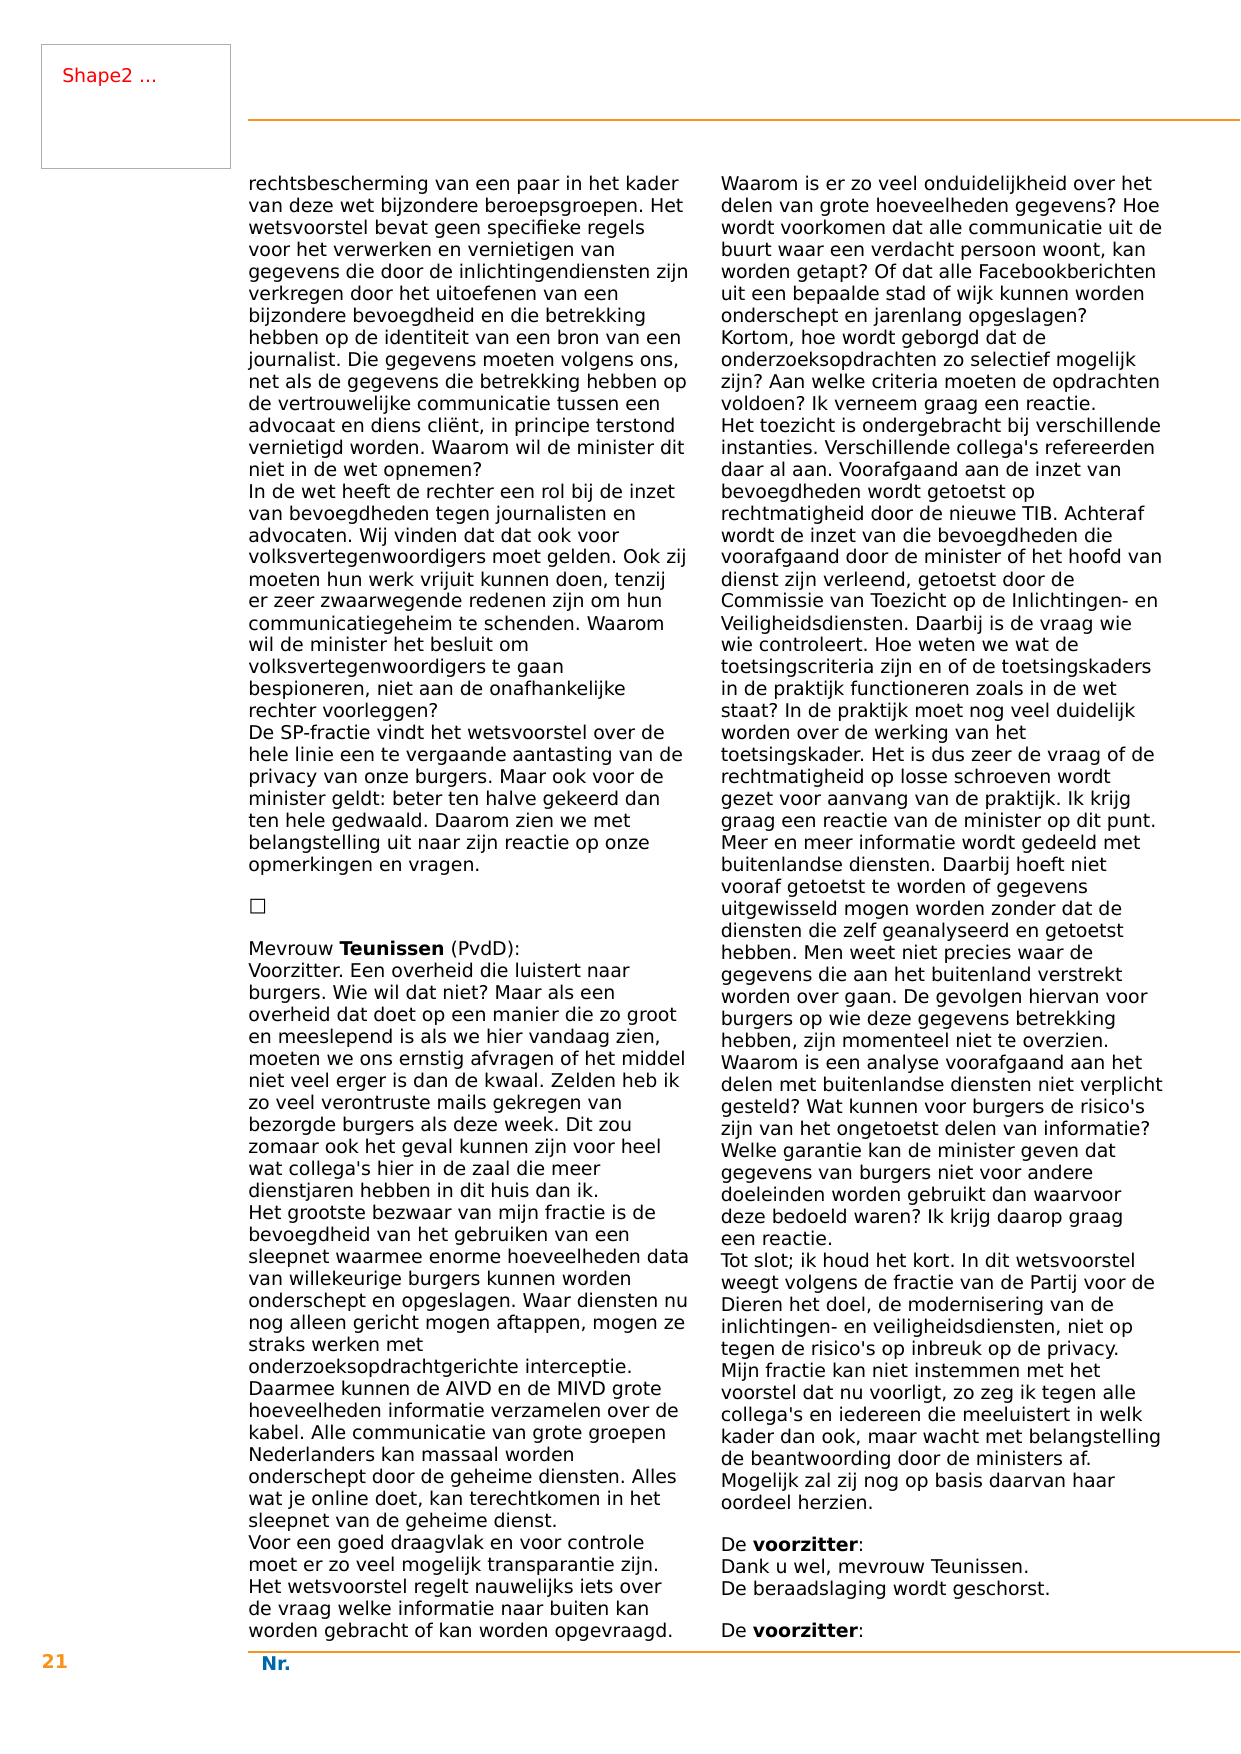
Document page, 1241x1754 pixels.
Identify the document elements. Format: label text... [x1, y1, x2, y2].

text Het toezicht is ondergebracht bij verschillende instanties. Verschillende collega's refereerden daar al aan. Voorafgaand aan de inzet van bevoegdheden wordt getoetst op rechtmatigheid door de nieuwe TIB. Achteraf wordt de inzet van die bevoegdheden die voorafgaand door de minister of het hoofd van dienst zijn verleend, getoetst door de Commissie van Toezicht op de Inlichtingen- en Veiligheidsdiensten. Daarbij is de vraag wie wie controleert. Hoe weten we wat de toetsingscriteria zijn en of de toetsingskaders in de praktijk functioneren zoals in de wet staat? In de praktijk moet nog veel duidelijk worden over de werking van het toetsingskader. Het is dus zeer de vraag of de rechtmatigheid op losse schroeven wordt gezet voor aanvang van de praktijk. Ik krijg graag een reactie van de minister op dit punt. [721, 414, 1163, 832]
text Voorzitter. Een overheid die luistert naar burgers. Wie wil dat niet? Maar als een overheid dat doet op een manier die zo groot en meeslepend is als we hier vandaag zien, moeten we ons ernstig afvragen of het middel niet veel erger is dan de kwaal. Zelden heb ik zo veel verontruste mails gekregen van bezorgde burgers als deze week. Dit zou zomaar ook het geval kunnen zijn voor heel wat collega's hier in de zaal die meer dienstjaren hebben in dit huis dan ik. [248, 960, 691, 1202]
text ⬜ [248, 896, 691, 918]
text rechtsbescherming van een paar in het kader van deze wet bijzondere beroepsgroepen. Het wetsvoorstel bevat geen specifieke regels voor het verwerken en vernietigen van gegevens die door de inlichtingendiensten zijn verkregen door het uitoefenen van een bijzondere bevoegdheid en die betrekking hebben op de identiteit van een bron van een journalist. Die gegevens moeten volgens ons, net als de gegevens die betrekking hebben op de vertrouwelijke communicatie tussen een advocaat en diens cliënt, in principe terstond vernietigd worden. Waarom wil de minister dit niet in de wet opnemen? [248, 173, 691, 481]
text De beraadslaging wordt geschorst. [721, 1577, 1163, 1599]
text Tot slot; ik houd het kort. In dit wetsvoorstel weegt volgens de fractie van de Partij voor de Dieren het doel, de modernisering van de inlichtingen- en veiligheidsdiensten, niet op tegen de risico's op inbreuk op de privacy. Mijn fractie kan niet instemmen met het voorstel dat nu voorligt, zo zeg ik tegen alle collega's en iedereen die meeluistert in welk kader dan ook, maar wacht met belangstelling de beantwoording door de ministers af. Mogelijk zal zij nog op basis daarvan haar oordeel herzien. [721, 1250, 1163, 1513]
text Voor een goed draagvlak en voor controle moet er zo veel mogelijk transparantie zijn. Het wetsvoorstel regelt nauwelijks iets over de vraag welke informatie naar buiten kan worden gebracht of kan worden opgevraagd. [248, 1532, 691, 1641]
text De SP-fractie vindt het wetsvoorstel over de hele linie een te vergaande aantasting van de privacy van onze burgers. Maar ook voor de minister geldt: beter ten halve gekeerd dan ten hele gedwaald. Daarom zien we met belangstelling uit naar zijn reactie op onze opmerkingen en vragen. [248, 722, 691, 876]
text Het grootste bezwaar van mijn fractie is de bevoegdheid van het gebruiken van een sleepnet waarmee enorme hoeveelheden data van willekeurige burgers kunnen worden onderschept en opgeslagen. Waar diensten nu nog alleen gericht mogen aftappen, mogen ze straks werken met onderzoeksopdrachtgerichte interceptie. Daarmee kunnen de AIVD en de MIVD grote hoeveelheden informatie verzamelen over de kabel. Alle communicatie van grote groepen Nederlanders kan massaal worden onderschept door de geheime diensten. Alles wat je online doet, kan terechtkomen in het sleepnet van de geheime dienst. [248, 1202, 691, 1532]
text Meer en meer informatie wordt gedeeld met buitenlandse diensten. Daarbij hoeft niet vooraf getoetst te worden of gegevens uitgewisseld mogen worden zonder dat de diensten die zelf geanalyseerd en getoetst hebben. Men weet niet precies waar de gegevens die aan het buitenland verstrekt worden over gaan. De gevolgen hiervan voor burgers op wie deze gegevens betrekking hebben, zijn momenteel niet te overzien. Waarom is een analyse voorafgaand aan het delen met buitenlandse diensten niet verplicht gesteld? Wat kunnen voor burgers de risico's zijn van het ongetoetst delen van informatie? Welke garantie kan de minister geven dat gegevens van burgers niet voor andere doeleinden worden gebruikt dan waarvoor deze bedoeld waren? Ik krijg daarop graag een reactie. [721, 832, 1163, 1250]
text Dank u wel, mevrouw Teunissen. [721, 1556, 1163, 1577]
text In de wet heeft de rechter een rol bij de inzet van bevoegdheden tegen journalisten en advocaten. Wij vinden dat dat ook voor volksvertegenwoordigers moet gelden. Ook zij moeten hun werk vrijuit kunnen doen, tenzij er zeer zwaarwegende redenen zijn om hun communicatiegeheim te schenden. Waarom wil de minister het besluit om volksvertegenwoordigers te gaan bespioneren, niet aan de onafhankelijke rechter voorleggen? [248, 481, 691, 722]
text Mevrouw Teunissen (PvdD): [248, 938, 691, 960]
text De voorzitter: [721, 1533, 1163, 1556]
text De voorzitter: [721, 1619, 1163, 1641]
text Waarom is er zo veel onduidelijkheid over het delen van grote hoeveelheden gegevens? Hoe wordt voorkomen dat alle communicatie uit de buurt waar een verdacht persoon woont, kan worden getapt? Of dat alle Facebookberichten uit een bepaalde stad of wijk kunnen worden onderschept en jarenlang opgeslagen? Kortom, hoe wordt geborgd dat de onderzoeksopdrachten zo selectief mogelijk zijn? Aan welke criteria moeten de opdrachten voldoen? Ik verneem graag een reactie. [721, 173, 1163, 414]
